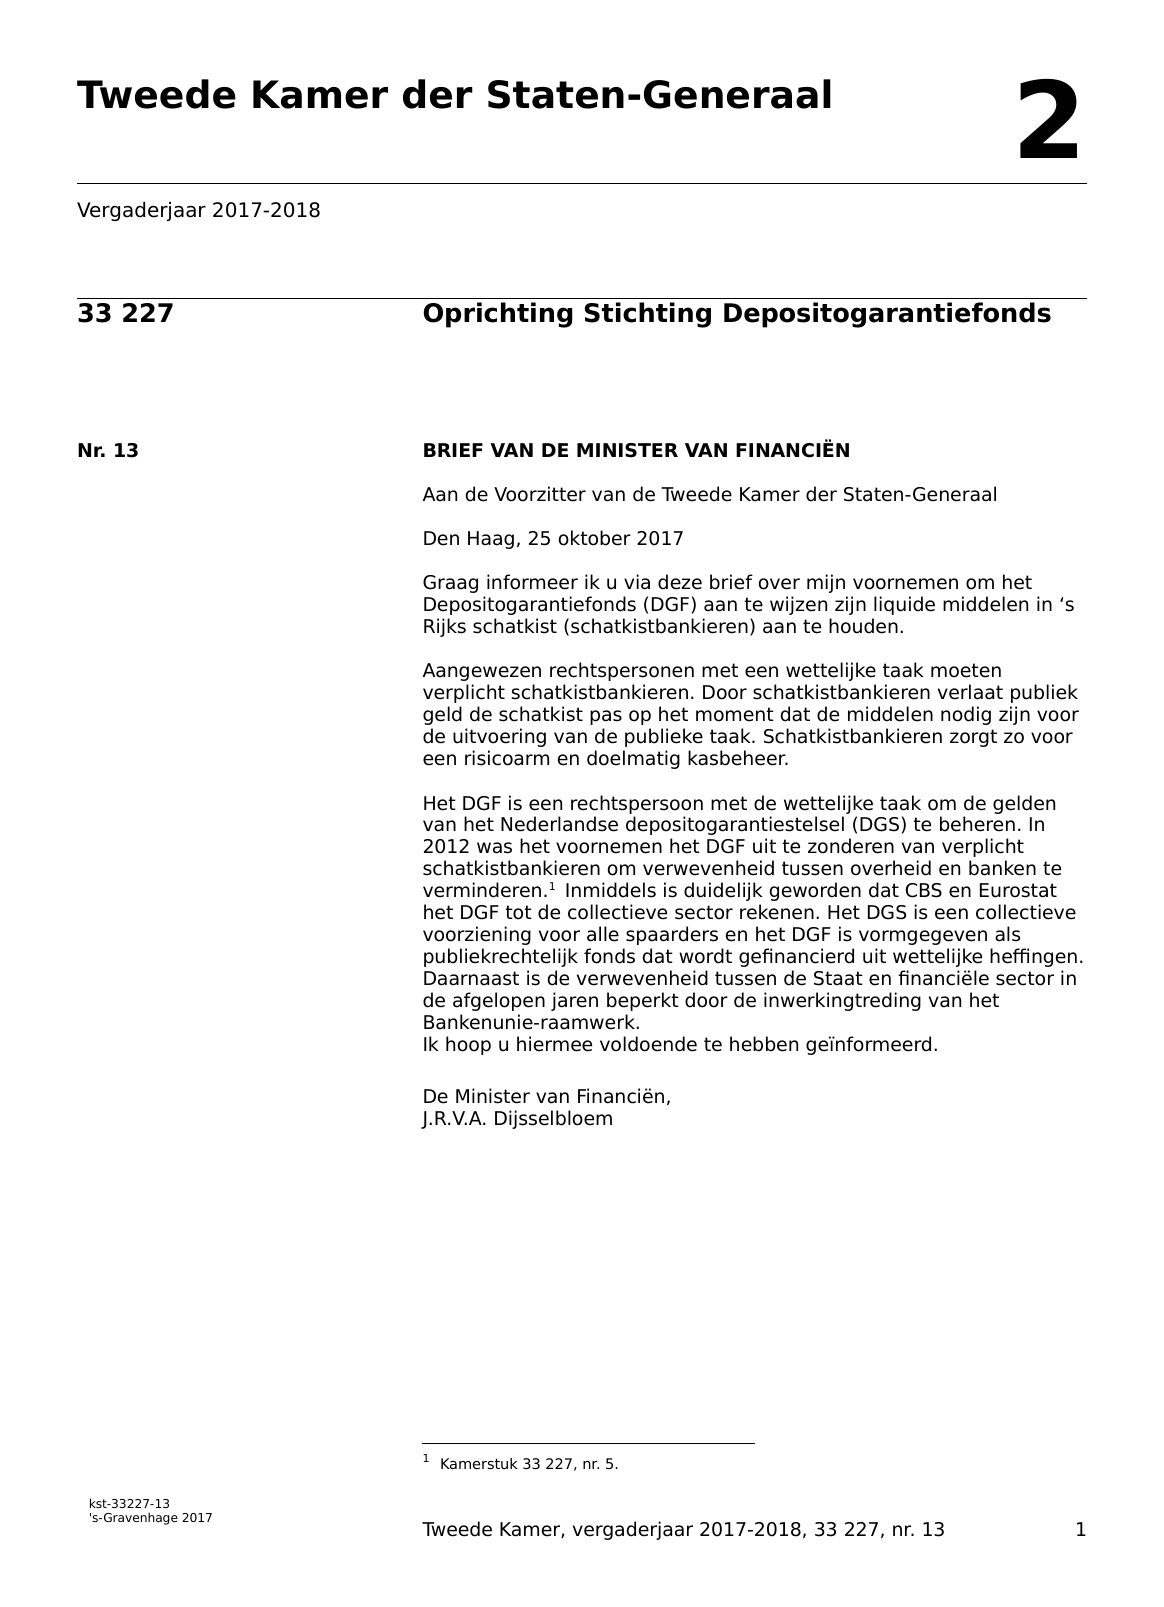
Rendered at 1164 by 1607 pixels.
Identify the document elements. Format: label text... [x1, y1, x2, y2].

subtitle 33 227 Oprichting Stichting Depositogarantiefonds [77, 299, 1087, 329]
subtitle Nr. 13 BRIEF VAN DE MINISTER VAN FINANCIËN [77, 440, 1087, 462]
text Graag informeer ik u via deze brief over mijn voornemen om het Depositogarantiefonds (DGF) aan te wijzen zijn liquide middelen in ‘s Rijks schatkist (schatkistbankieren) aan te houden. [422, 572, 1087, 638]
table_header Tweede Kamer der Staten-Generaal [77, 59, 886, 183]
text Den Haag, 25 oktober 2017 [422, 528, 1087, 550]
table_cell Vergaderjaar 2017-2018 [77, 184, 1087, 298]
text kst-33227-13 [88, 1497, 323, 1511]
text Aan de Voorzitter van de Tweede Kamer der Staten-Generaal [422, 484, 1087, 506]
text Het DGF is een rechtspersoon met de wettelijke taak om de gelden van het Nederlandse depositogarantiestelsel (DGS) te beheren. In 2012 was het voornemen het DGF uit te zonderen van verplicht schatkistbankieren om verwevenheid tussen overheid en banken te verminderen. Inmiddels is duidelijk geworden dat CBS en Eurostat het DGF tot de collectieve sector rekenen. Het DGS is een collectieve voorziening voor alle spaarders en het DGF is vormgegeven als publiekrechtelijk fonds dat wordt gefinancierd uit wettelijke heffingen. Daarnaast is de verwevenheid tussen de Staat en financiële sector in de afgelopen jaren beperkt door de inwerkingtreding van het Bankenunie-raamwerk. [422, 792, 1087, 1034]
text De Minister van Financiën, J.R.V.A. Dijsselbloem [422, 1086, 1087, 1130]
text Kamerstuk 33 227, nr. 5. [422, 1452, 1087, 1474]
table_header 2 [886, 59, 1087, 183]
text Aangewezen rechtspersonen met een wettelijke taak moeten verplicht schatkistbankieren. Door schatkistbankieren verlaat publiek geld de schatkist pas op het moment dat de middelen nodig zijn voor de uitvoering van de publieke taak. Schatkistbankieren zorgt zo voor een risicoarm en doelmatig kasbeheer. [422, 660, 1087, 770]
text Ik hoop u hiermee voldoende te hebben geïnformeerd. [422, 1034, 1087, 1056]
text 's-Gravenhage 2017 [88, 1511, 323, 1525]
